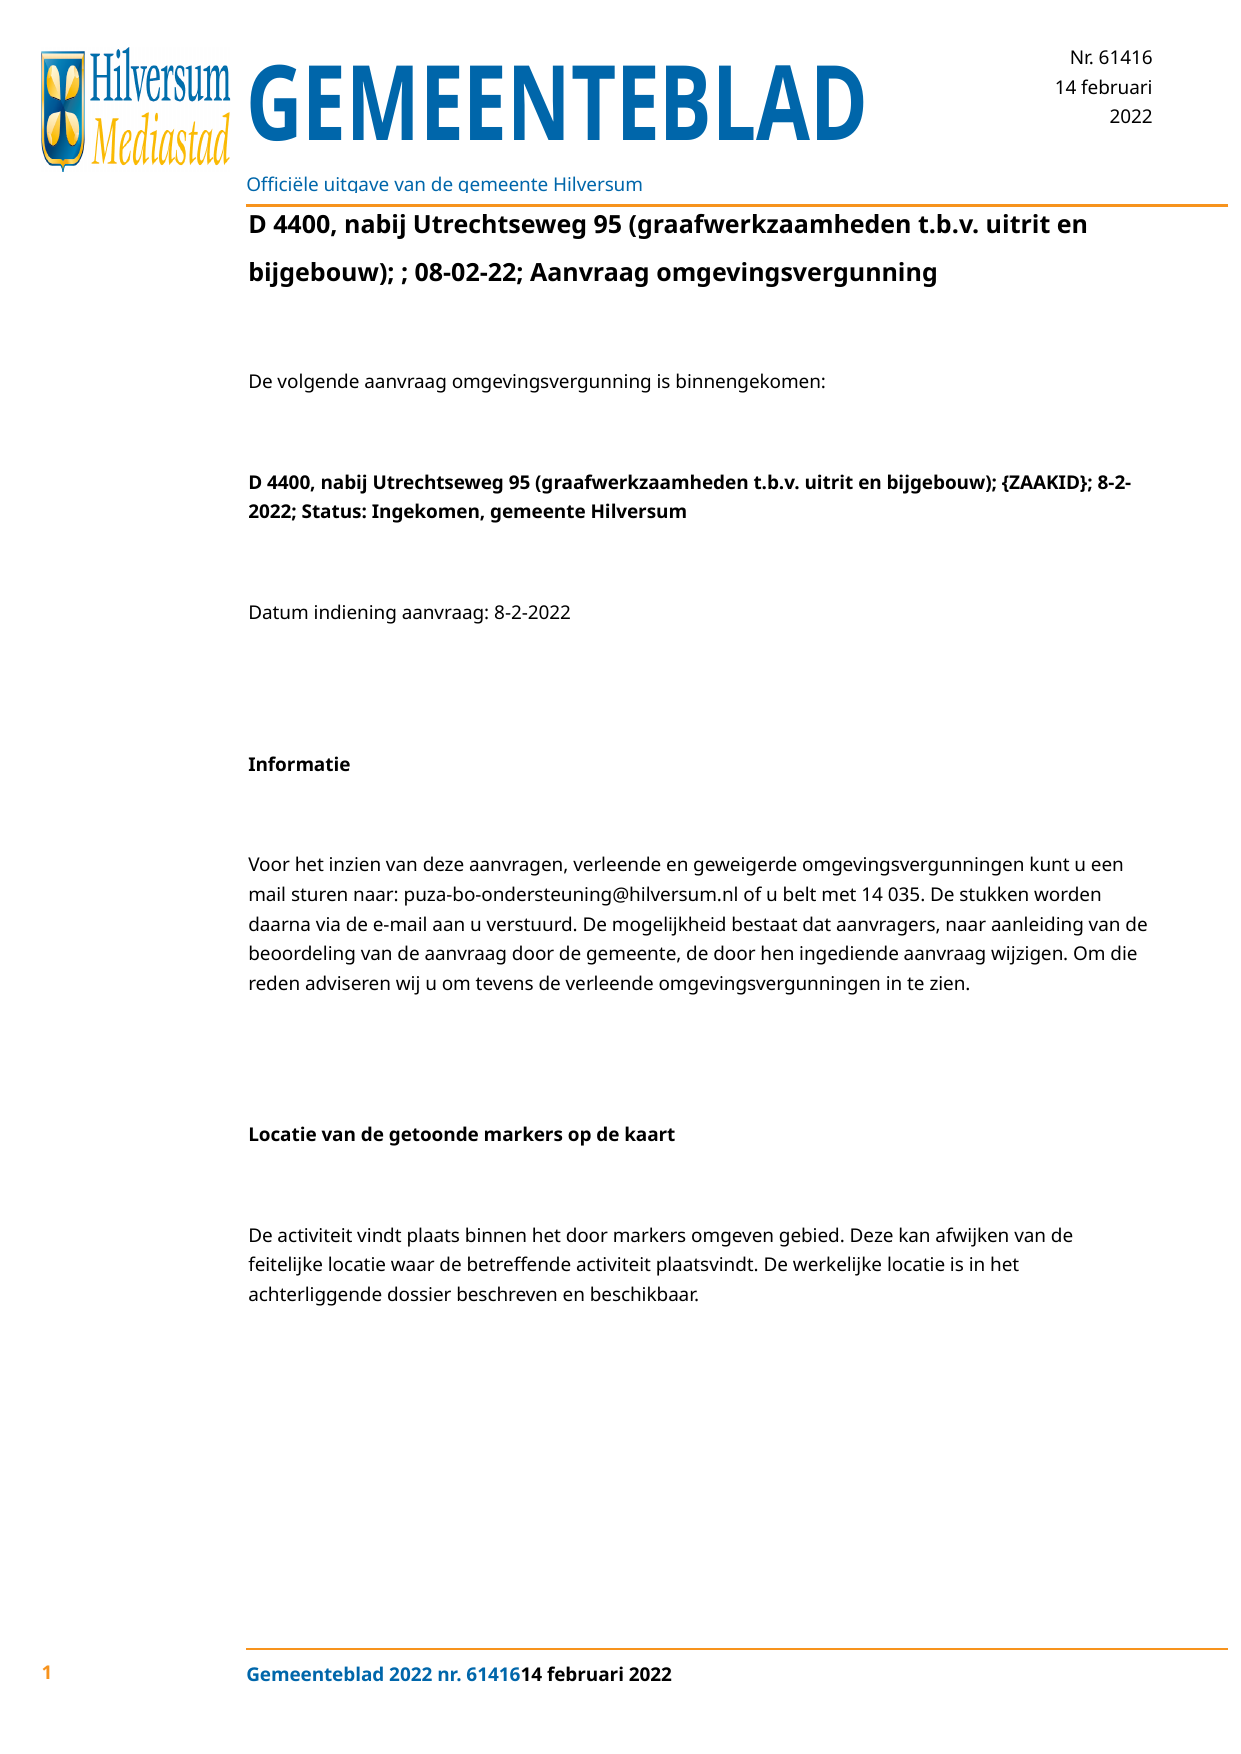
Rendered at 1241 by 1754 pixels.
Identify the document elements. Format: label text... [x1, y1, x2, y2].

text D 4400, nabij Utrechtseweg 95 (graafwerkzaamheden t.b.v. uitrit en bijgebouw); {ZAAKID}; 8-2-2022; Status: Ingekomen, gemeente Hilversum [248, 469, 1152, 524]
text Informatie [248, 751, 1152, 777]
text De activiteit vindt plaats binnen het door markers omgeven gebied. Deze kan afwijken van de feitelijke locatie waar de betreffende activiteit plaatsvindt. De werkelijke locatie is in het achterliggende dossier beschreven en beschikbaar. [248, 1222, 1152, 1307]
text De volgende aanvraag omgevingsvergunning is binnengekomen: [248, 368, 1152, 394]
text Locatie van de getoonde markers op de kaart [248, 1121, 1152, 1147]
text Voor het inzien van deze aanvragen, verleende en geweigerde omgevingsvergunningen kunt u een mail sturen naar: puza-bo-ondersteuning@hilversum.nl of u belt met 14 035. De stukken worden daarna via de e-mail aan u verstuurd. De mogelijkheid bestaat dat aanvragers, naar aanleiding van de beoordeling van de aanvraag door de gemeente, de door hen ingediende aanvraag wijzigen. Om die reden adviseren wij u om tevens de verleende omgevingsvergunningen in te zien. [248, 852, 1152, 996]
picture [41, 47, 231, 172]
text D 4400, nabij Utrechtseweg 95 (graafwerkzaamheden t.b.v. uitrit en bijgebouw); ; 08-02-22; Aanvraag omgevingsvergunning [248, 207, 1152, 288]
text Datum indiening aanvraag: 8-2-2022 [248, 599, 1152, 625]
